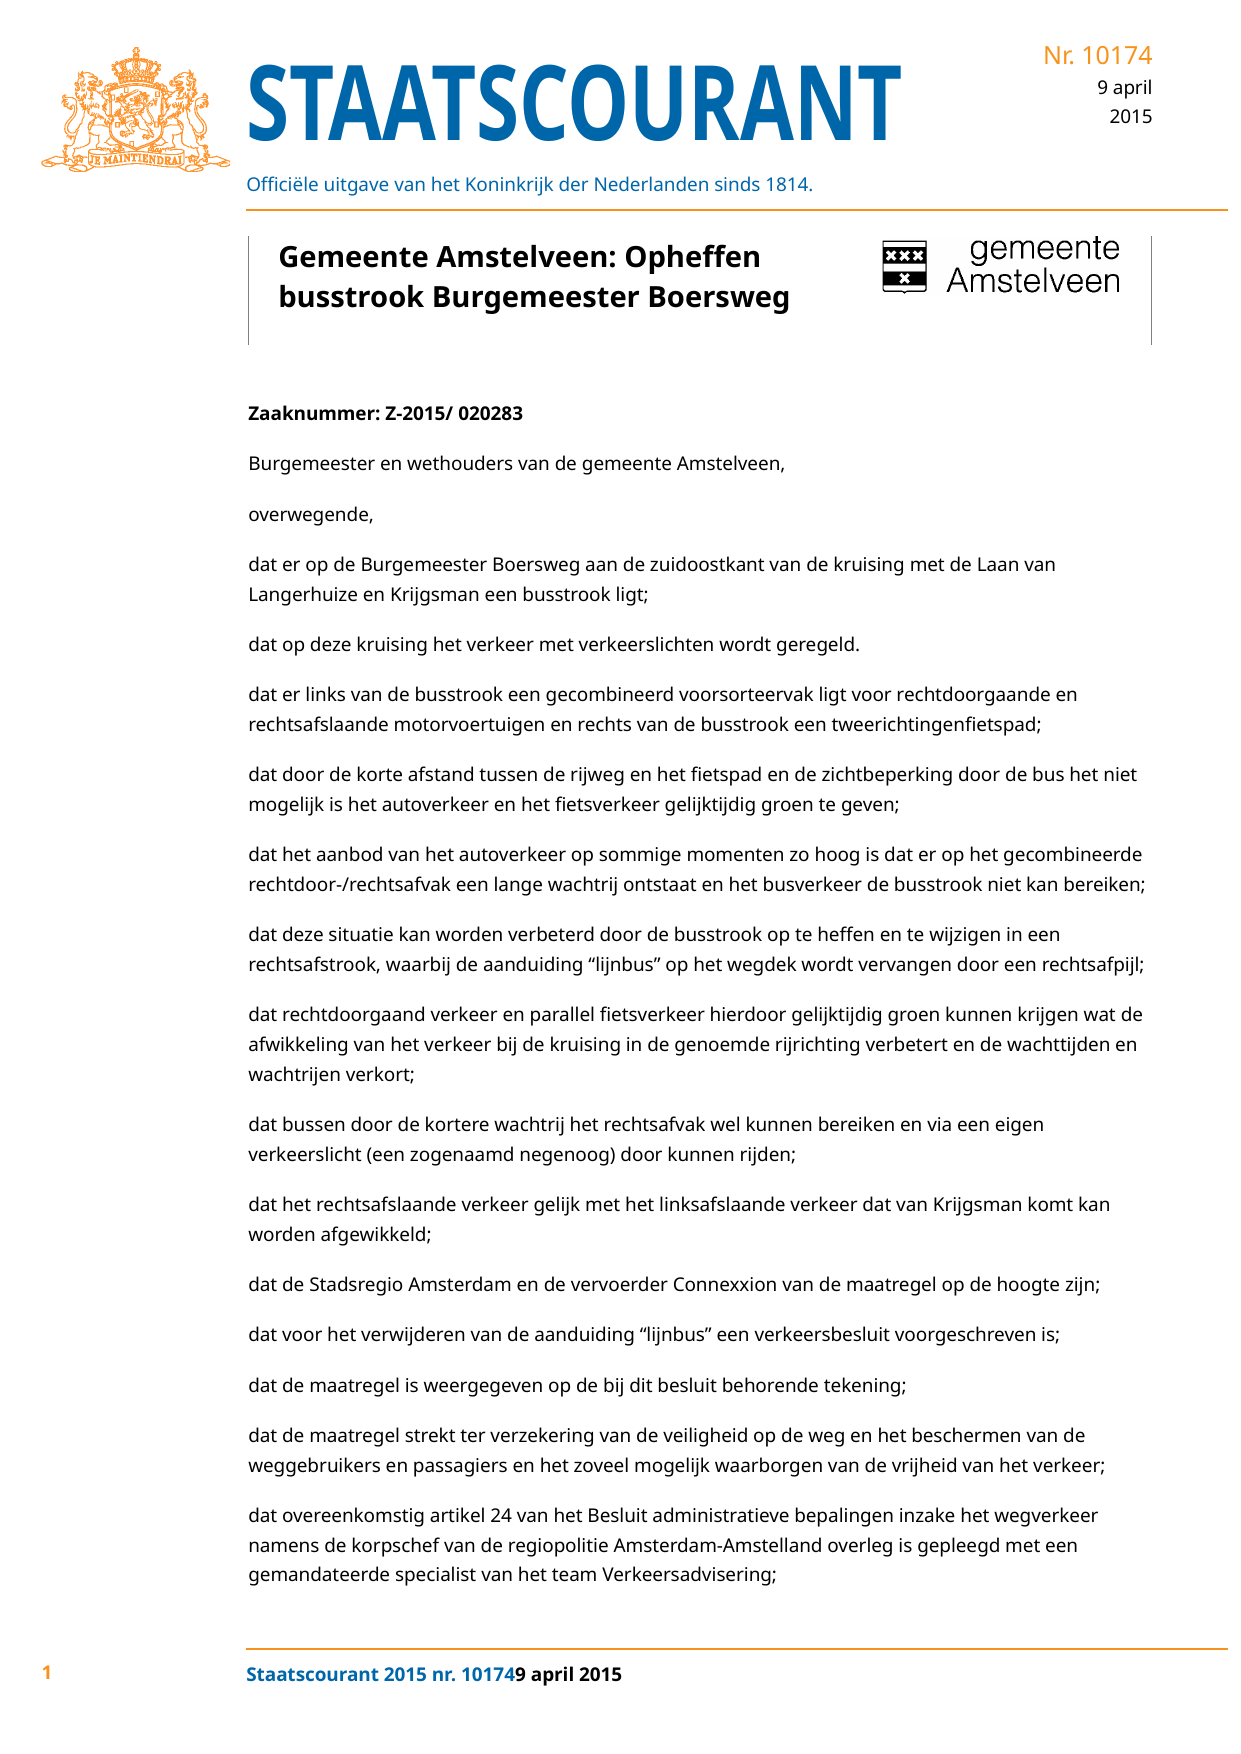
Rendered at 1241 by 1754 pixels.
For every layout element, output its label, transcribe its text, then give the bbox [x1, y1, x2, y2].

text dat het aanbod van het autoverkeer op sommige momenten zo hoog is dat er op het gecombineerde rechtdoor-/rechtsafvak een lange wachtrij ontstaat en het busverkeer de busstrook niet kan bereiken; [248, 842, 1152, 897]
text dat rechtdoorgaand verkeer en parallel fietsverkeer hierdoor gelijktijdig groen kunnen krijgen wat de afwikkeling van het verkeer bij de kruising in de genoemde rijrichting verbetert en de wachttijden en wachtrijen verkort; [248, 1002, 1152, 1087]
table_header [1119, 236, 1151, 293]
text overwegende, [248, 501, 1152, 527]
text dat bussen door de kortere wachtrij het rechtsafvak wel kunnen bereiken en via een eigen verkeerslicht (een zogenaamd negenoog) door kunnen rijden; [248, 1111, 1152, 1167]
picture [41, 47, 231, 172]
text dat door de korte afstand tussen de rijweg en het fietspad en de zichtbeperking door de bus het niet mogelijk is het autoverkeer en het fietsverkeer gelijktijdig groen te geven; [248, 762, 1152, 817]
text dat de Stadsregio Amsterdam en de vervoerder Connexxion van de maatregel op de hoogte zijn; [248, 1271, 1152, 1297]
table_header [850, 294, 1151, 345]
table_header [850, 236, 882, 293]
picture [882, 236, 1119, 294]
text dat de maatregel strekt ter verzekering van de veiligheid op de weg en het beschermen van de weggebruikers en passagiers en het zoveel mogelijk waarborgen van de vrijheid van het verkeer; [248, 1422, 1152, 1478]
text dat deze situatie kan worden verbeterd door de busstrook op te heffen en te wijzigen in een rechtsafstrook, waarbij de aanduiding “lijnbus” op het wegdek wordt vervangen door een rechtsafpijl; [248, 922, 1152, 977]
text dat er op de Burgemeester Boersweg aan de zuidoostkant van de kruising met de Laan van Langerhuize en Krijgsman een busstrook ligt; [248, 551, 1152, 607]
text dat voor het verwijderen van de aanduiding “lijnbus” een verkeersbesluit voorgeschreven is; [248, 1322, 1152, 1347]
text dat de maatregel is weergegeven op de bij dit besluit behorende tekening; [248, 1372, 1152, 1398]
text dat het rechtsafslaande verkeer gelijk met het linksafslaande verkeer dat van Krijgsman komt kan worden afgewikkeld; [248, 1191, 1152, 1247]
text Zaaknummer: Z-2015/ 020283 [248, 400, 1152, 426]
table_header Gemeente Amstelveen: Opheffen busstrook Burgemeester Boersweg [249, 236, 850, 345]
text dat overeenkomstig artikel 24 van het Besluit administratieve bepalingen inzake het wegverkeer namens de korpschef van de regiopolitie Amsterdam-Amstelland overleg is gepleegd met een gemandateerde specialist van het team Verkeersadvisering; [248, 1502, 1152, 1587]
text dat er links van de busstrook een gecombineerd voorsorteervak ligt voor rechtdoorgaande en rechtsafslaande motorvoertuigen en rechts van de busstrook een tweerichtingenfietspad; [248, 682, 1152, 737]
text dat op deze kruising het verkeer met verkeerslichten wordt geregeld. [248, 631, 1152, 657]
text Burgemeester en wethouders van de gemeente Amstelveen, [248, 450, 1152, 476]
